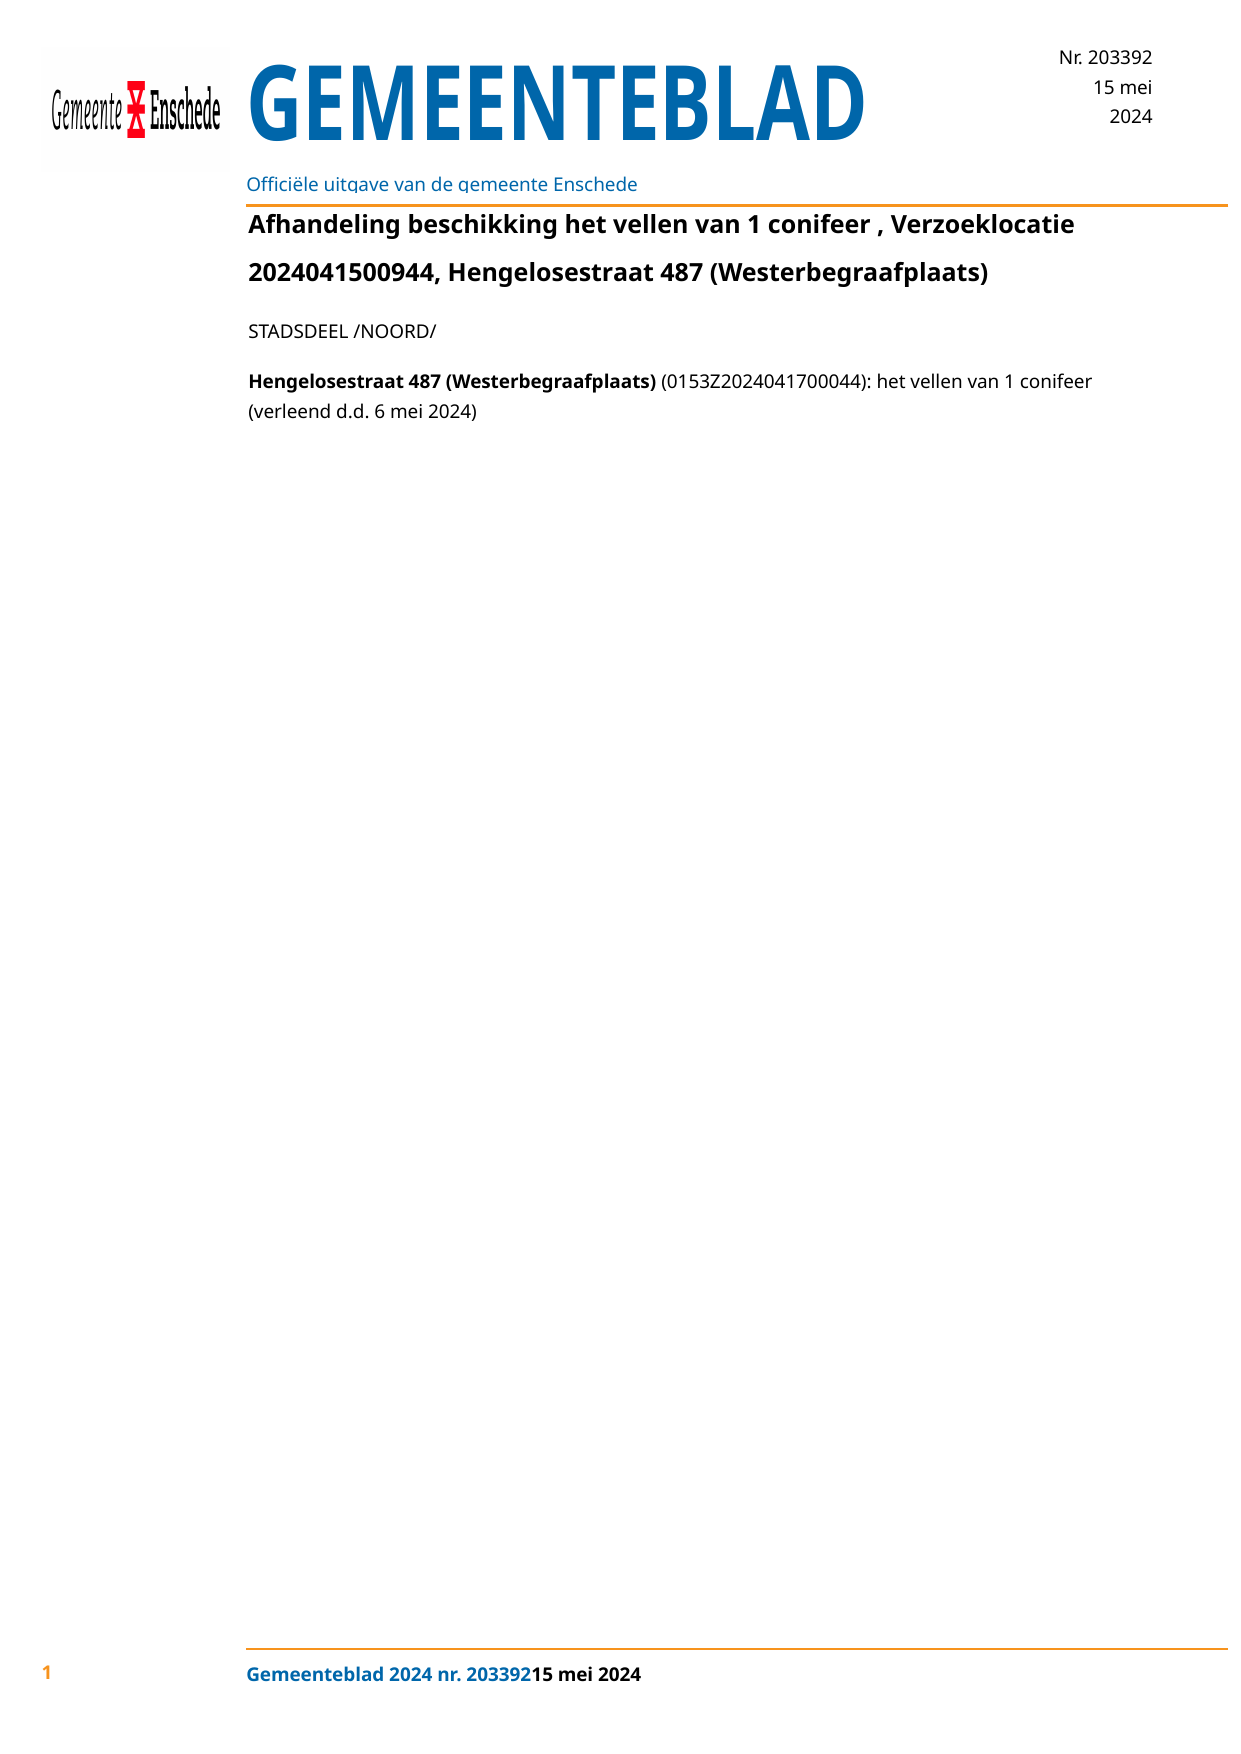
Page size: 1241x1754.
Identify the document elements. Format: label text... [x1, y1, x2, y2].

text Hengelosestraat 487 (Westerbegraafplaats) (0153Z2024041700044): het vellen van 1 conifeer (verleend d.d. 6 mei 2024) [248, 368, 1152, 424]
text STADSDEEL /NOORD/ [248, 318, 1152, 344]
picture [41, 47, 231, 172]
text Afhandeling beschikking het vellen van 1 conifeer , Verzoeklocatie 2024041500944, Hengelosestraat 487 (Westerbegraafplaats) [248, 207, 1152, 288]
